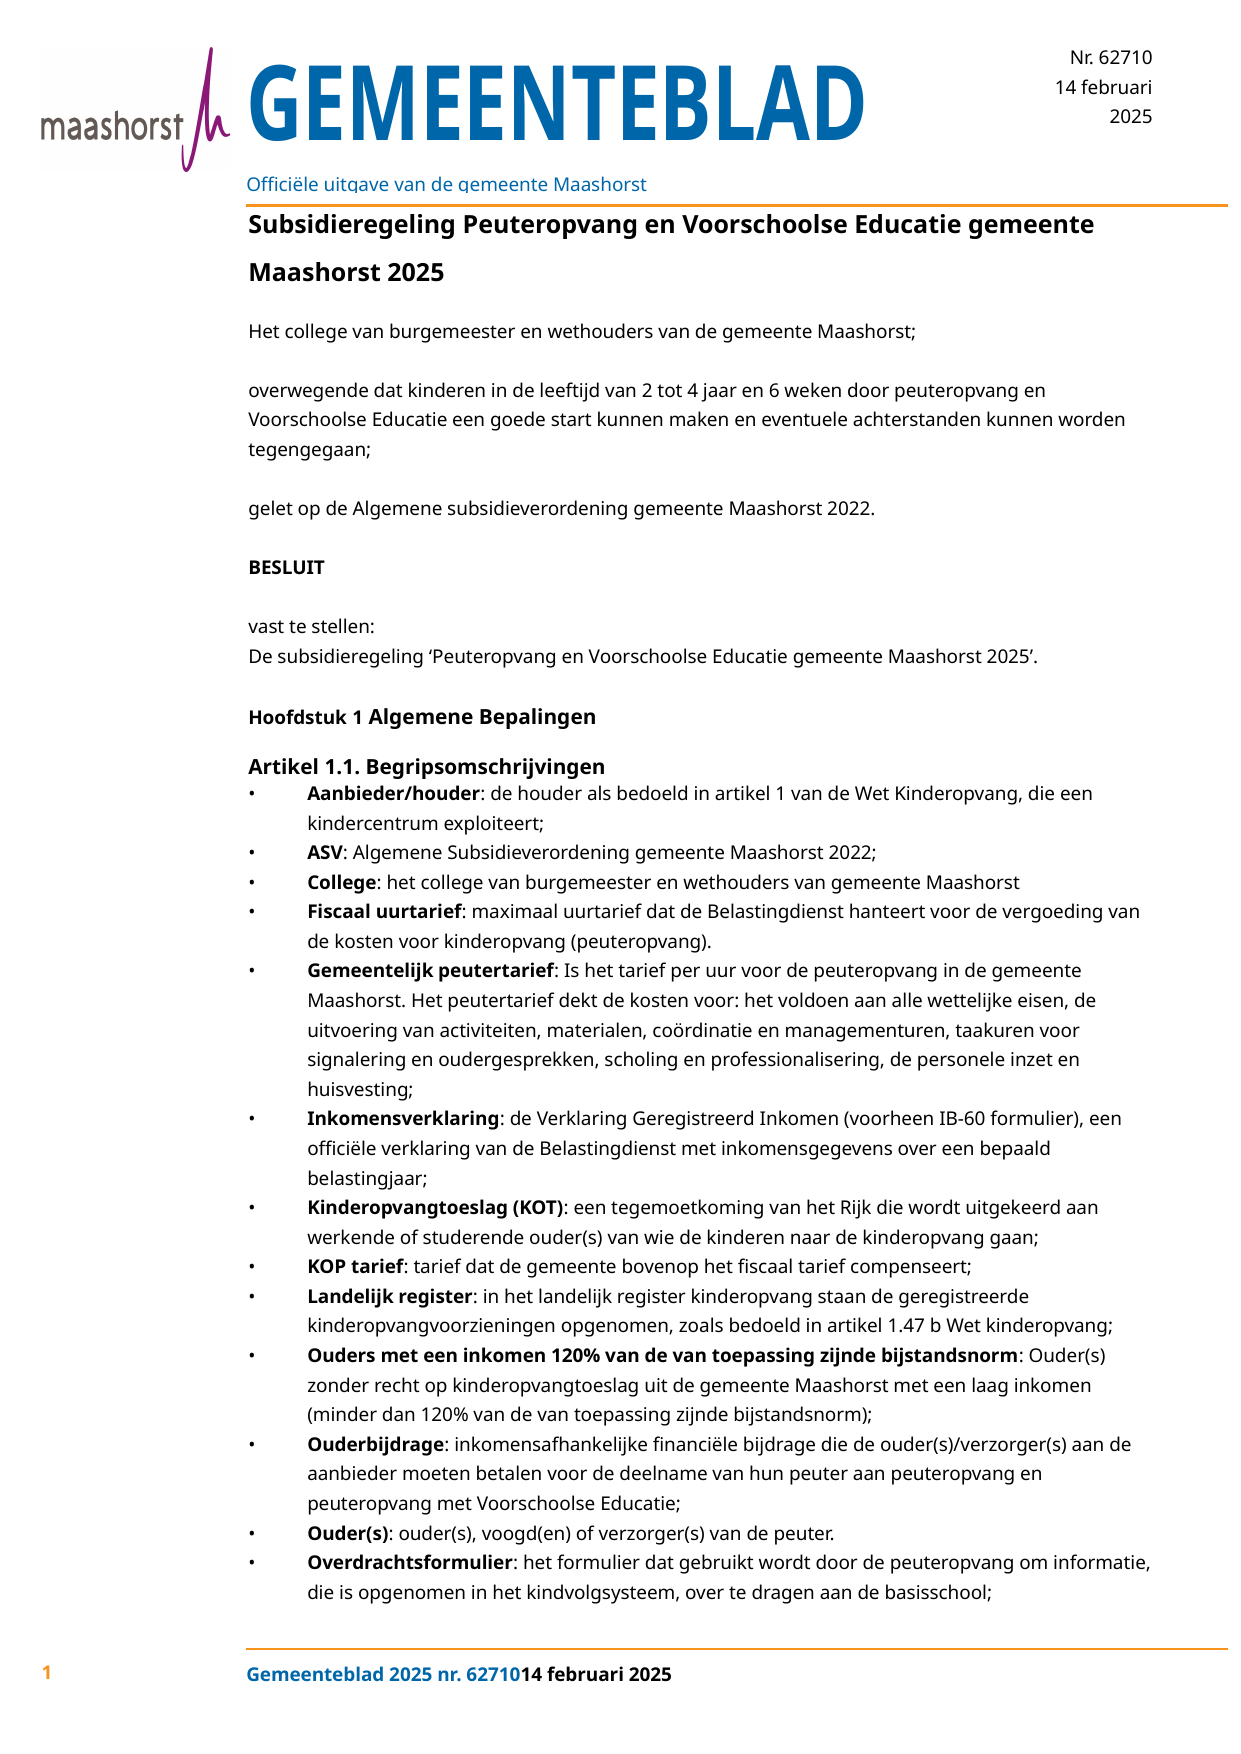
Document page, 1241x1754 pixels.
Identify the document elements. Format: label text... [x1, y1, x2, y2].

list Kinderopvangtoeslag (KOT): een tegemoetkoming van het Rijk die wordt uitgekeerd aan werkende of studerende ouder(s) van wie de kinderen naar de kinderopvang gaan; [248, 1194, 1152, 1250]
list KOP tarief: tarief dat de gemeente bovenop het fiscaal tarief compenseert; [248, 1253, 1152, 1279]
list Ouders met een inkomen 120% van de van toepassing zijnde bijstandsnorm: Ouder(s) zonder recht op kinderopvangtoeslag uit de gemeente Maashorst met een laag inkomen (minder dan 120% van de van toepassing zijnde bijstandsnorm); [248, 1342, 1152, 1427]
list Ouderbijdrage: inkomensafhankelijke financiële bijdrage die de ouder(s)/verzorger(s) aan de aanbieder moeten betalen voor de deelname van hun peuter aan peuteropvang en peuteropvang met Voorschoolse Educatie; [248, 1431, 1152, 1516]
list Aanbieder/houder: de houder als bedoeld in artikel 1 van de Wet Kinderopvang, die een kindercentrum exploiteert; [248, 780, 1152, 836]
text Subsidieregeling Peuteropvang en Voorschoolse Educatie gemeente Maashorst 2025 [248, 207, 1152, 288]
list Ouder(s): ouder(s), voogd(en) of verzorger(s) van de peuter. [248, 1520, 1152, 1546]
text Artikel 1.1. Begripsomschrijvingen [248, 752, 1152, 780]
text BESLUIT [248, 554, 1152, 580]
list Gemeentelijk peutertarief: Is het tarief per uur voor de peuteropvang in de gemeente Maashorst. Het peutertarief dekt de kosten voor: het voldoen aan alle wettelijke eisen, de uitvoering van activiteiten, materialen, coördinatie en managementuren, taakuren voor signalering en oudergesprekken, scholing en professionalisering, de personele inzet en huisvesting; [248, 958, 1152, 1102]
picture [41, 47, 231, 172]
list Inkomensverklaring: de Verklaring Geregistreerd Inkomen (voorheen IB-60 formulier), een officiële verklaring van de Belastingdienst met inkomensgegevens over een bepaald belastingjaar; [248, 1106, 1152, 1191]
text overwegende dat kinderen in de leeftijd van 2 tot 4 jaar en 6 weken door peuteropvang en Voorschoolse Educatie een goede start kunnen maken en eventuele achterstanden kunnen worden tegengegaan; [248, 377, 1152, 462]
list Fiscaal uurtarief: maximaal uurtarief dat de Belastingdienst hanteert voor de vergoeding van de kosten voor kinderopvang (peuteropvang). [248, 898, 1152, 954]
text Het college van burgemeester en wethouders van de gemeente Maashorst; [248, 318, 1152, 344]
text vast te stellen: [248, 614, 1152, 639]
list Landelijk register: in het landelijk register kinderopvang staan de geregistreerde kinderopvangvoorzieningen opgenomen, zoals bedoeld in artikel 1.47 b Wet kinderopvang; [248, 1283, 1152, 1338]
list College: het college van burgemeester en wethouders van gemeente Maashorst [248, 869, 1152, 895]
text De subsidieregeling ‘Peuteropvang en Voorschoolse Educatie gemeente Maashorst 2025’. [248, 643, 1152, 669]
text gelet op de Algemene subsidieverordening gemeente Maashorst 2022. [248, 495, 1152, 521]
text Hoofdstuk 1 Algemene Bepalingen [248, 702, 1152, 731]
list ASV: Algemene Subsidieverordening gemeente Maashorst 2022; [248, 839, 1152, 865]
list Overdrachtsformulier: het formulier dat gebruikt wordt door de peuteropvang om informatie, die is opgenomen in het kindvolgsysteem, over te dragen aan de basisschool; [248, 1549, 1152, 1605]
